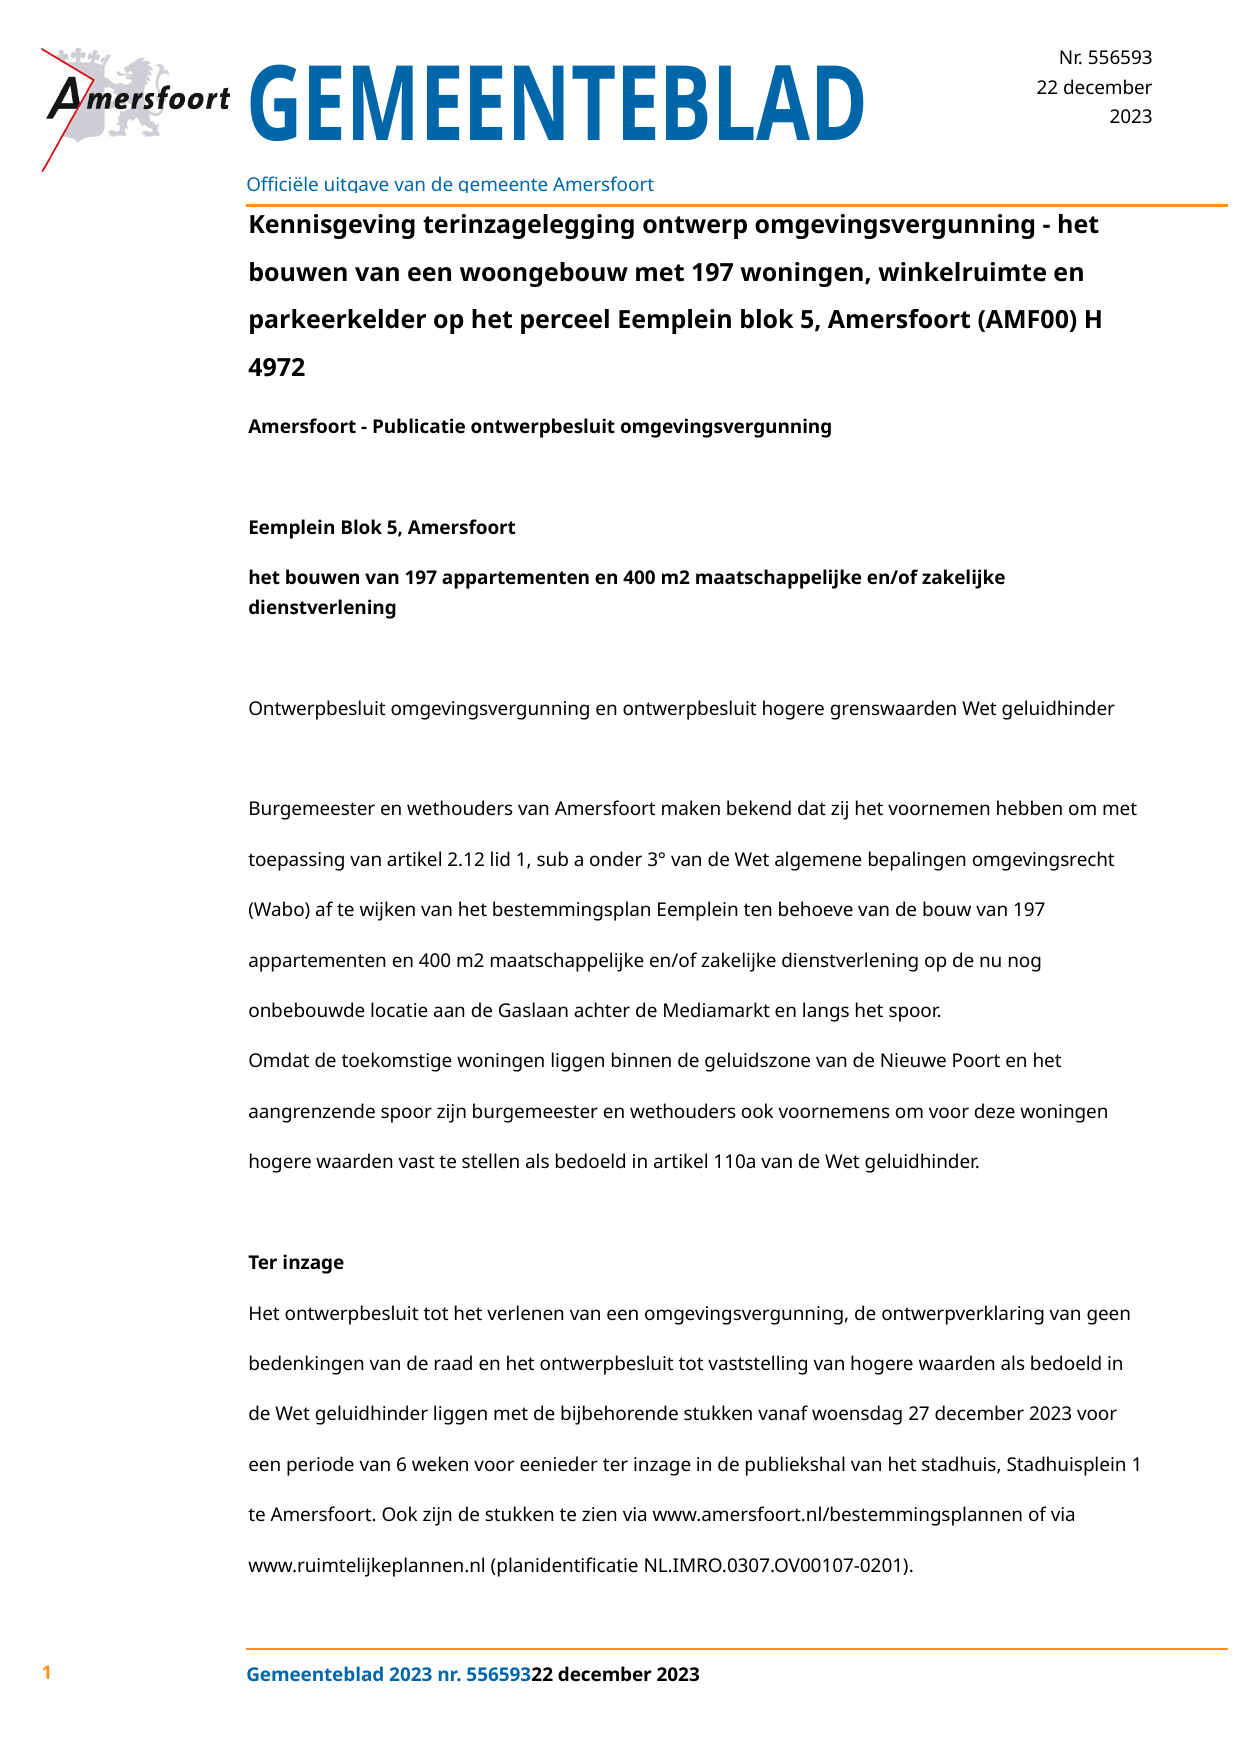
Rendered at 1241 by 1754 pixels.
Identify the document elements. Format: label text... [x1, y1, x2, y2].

text toepassing van artikel 2.12 lid 1, sub a onder 3° van de Wet algemene bepalingen omgevingsrecht [248, 846, 1152, 872]
text onbebouwde locatie aan de Gaslaan achter de Mediamarkt en langs het spoor. [248, 997, 1152, 1023]
text (Wabo) af te wijken van het bestemmingsplan Eemplein ten behoeve van de bouw van 197 [248, 896, 1152, 922]
text appartementen en 400 m2 maatschappelijke en/of zakelijke dienstverlening op de nu nog [248, 947, 1152, 973]
text het bouwen van 197 appartementen en 400 m2 maatschappelijke en/of zakelijke dienstverlening [248, 564, 1152, 620]
text Omdat de toekomstige woningen liggen binnen de geluidszone van de Nieuwe Poort en het [248, 1048, 1152, 1073]
text www.ruimtelijkeplannen.nl (planidentificatie NL.IMRO.0307.OV00107-0201). [248, 1552, 1152, 1578]
text Ontwerpbesluit omgevingsvergunning en ontwerpbesluit hogere grenswaarden Wet geluidhinder [248, 695, 1152, 721]
picture [41, 47, 231, 172]
text Amersfoort - Publicatie ontwerpbesluit omgevingsvergunning [248, 413, 1152, 439]
text Kennisgeving terinzagelegging ontwerp omgevingsvergunning - het bouwen van een woongebouw met 197 woningen, winkelruimte en parkeerkelder op het perceel Eemplein blok 5, Amersfoort (AMF00) H 4972 [248, 207, 1152, 384]
text bedenkingen van de raad en het ontwerpbesluit tot vaststelling van hogere waarden als bedoeld in [248, 1350, 1152, 1376]
text Ter inzage [248, 1249, 1152, 1275]
text een periode van 6 weken voor eenieder ter inzage in de publiekshal van het stadhuis, Stadhuisplein 1 [248, 1451, 1152, 1477]
text Het ontwerpbesluit tot het verlenen van een omgevingsvergunning, de ontwerpverklaring van geen [248, 1300, 1152, 1326]
text te Amersfoort. Ook zijn de stukken te zien via www.amersfoort.nl/bestemmingsplannen of via [248, 1501, 1152, 1527]
text hogere waarden vast te stellen als bedoeld in artikel 110a van de Wet geluidhinder. [248, 1148, 1152, 1174]
text de Wet geluidhinder liggen met de bijbehorende stukken vanaf woensdag 27 december 2023 voor [248, 1401, 1152, 1426]
text Burgemeester en wethouders van Amersfoort maken bekend dat zij het voornemen hebben om met [248, 796, 1152, 821]
text aangrenzende spoor zijn burgemeester en wethouders ook voornemens om voor deze woningen [248, 1098, 1152, 1124]
text Eemplein Blok 5, Amersfoort [248, 514, 1152, 540]
